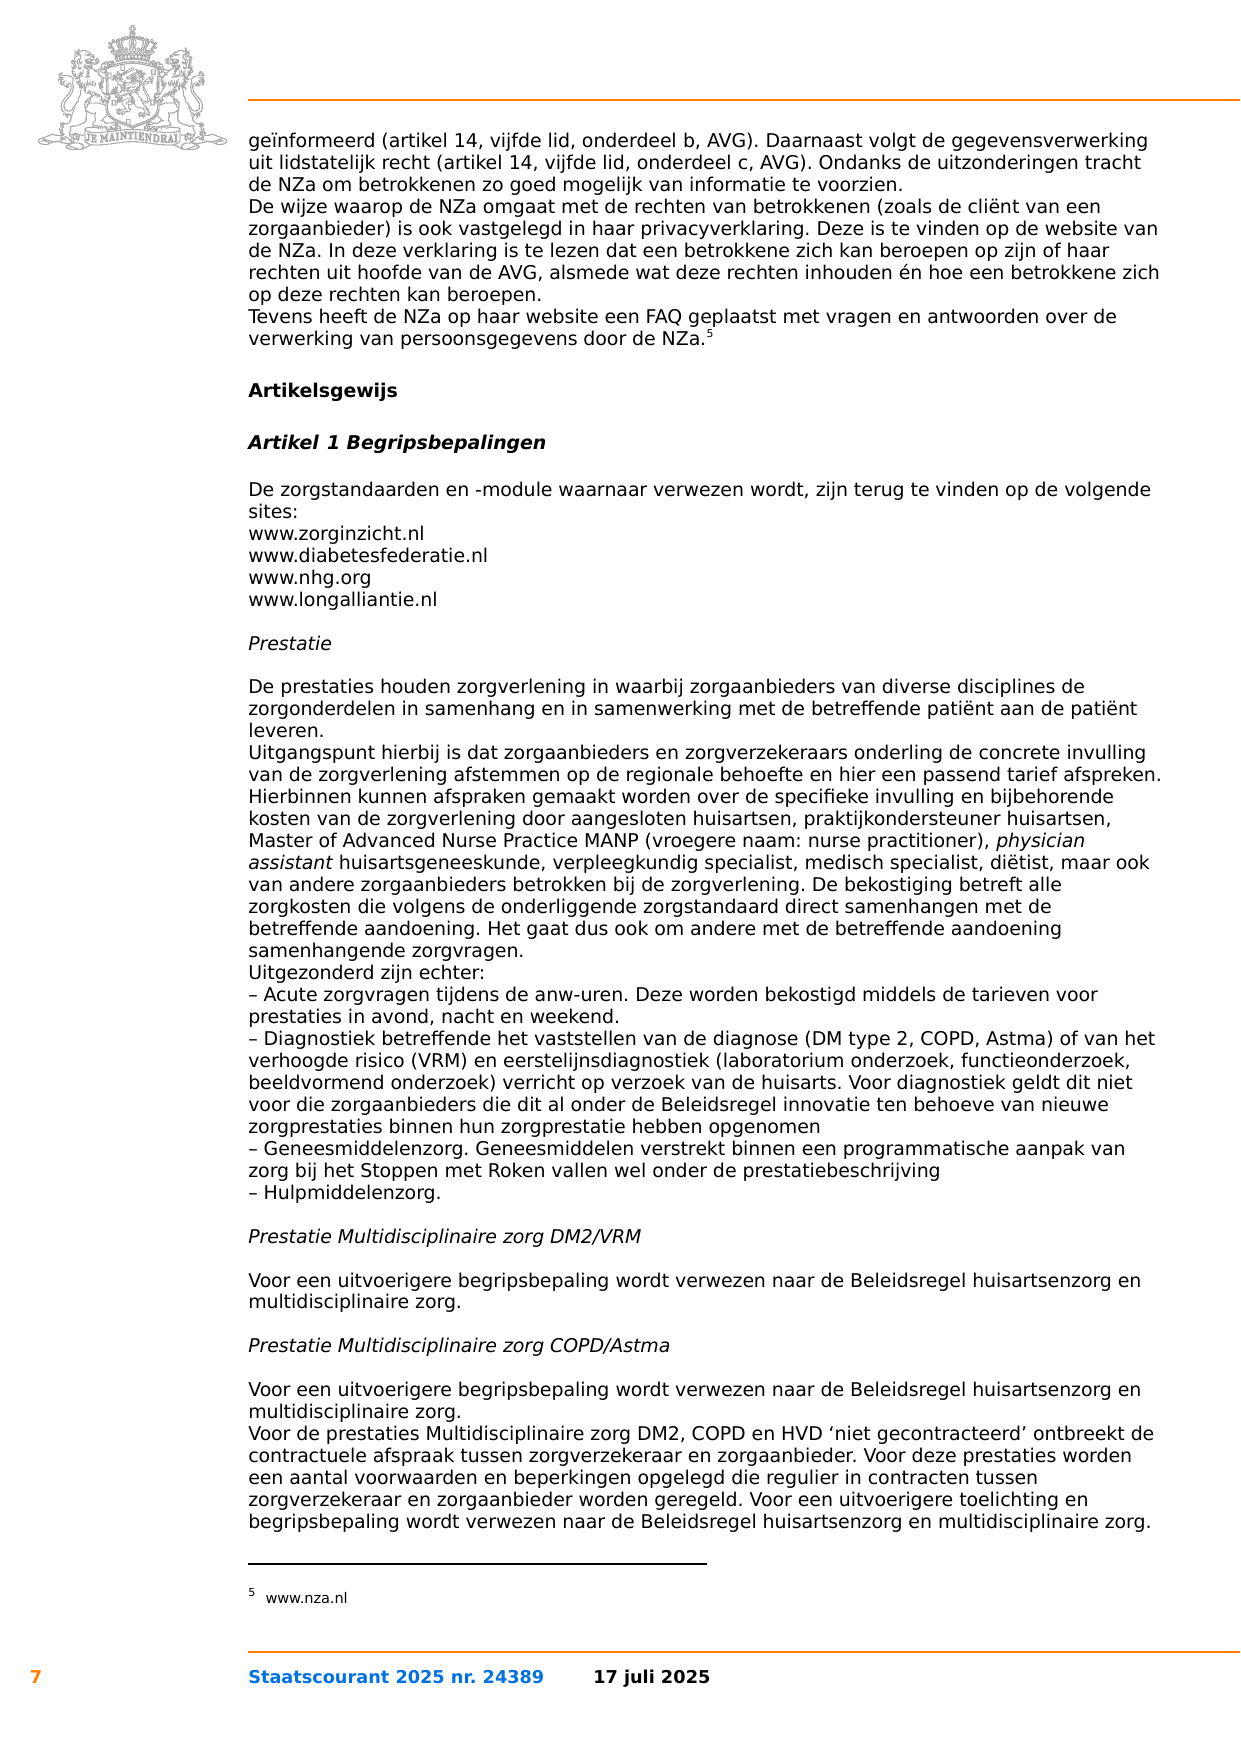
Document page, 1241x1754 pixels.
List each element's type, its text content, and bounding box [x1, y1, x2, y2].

text www.zorginzicht.nl [248, 523, 1163, 544]
text De prestaties houden zorgverlening in waarbij zorgaanbieders van diverse disciplines de zorgonderdelen in samenhang en in samenwerking met de betreffende patiënt aan de patiënt leveren. [248, 676, 1163, 742]
text Voor een uitvoerigere begripsbepaling wordt verwezen naar de Beleidsregel huisartsenzorg en multidisciplinaire zorg. [248, 1379, 1163, 1423]
text – Geneesmiddelenzorg. Geneesmiddelen verstrekt binnen een programmatische aanpak van zorg bij het Stoppen met Roken vallen wel onder de prestatiebeschrijving [248, 1138, 1163, 1182]
text Uitgezonderd zijn echter: [248, 962, 1163, 984]
subtitle Artikelsgewijs [248, 380, 1163, 402]
picture [38, 25, 227, 150]
subtitle Artikel 1 Begripsbepalingen [248, 432, 1163, 454]
text www.diabetesfederatie.nl [248, 544, 1163, 567]
text www.longalliantie.nl [248, 588, 1163, 611]
text – Acute zorgvragen tijdens de anw-uren. Deze worden bekostigd middels de tarieven voor prestaties in avond, nacht en weekend. [248, 984, 1163, 1028]
text Voor een uitvoerigere begripsbepaling wordt verwezen naar de Beleidsregel huisartsenzorg en multidisciplinaire zorg. [248, 1269, 1163, 1313]
subtitle Prestatie Multidisciplinaire zorg DM2/VRM [248, 1226, 1163, 1248]
text www.nhg.org [248, 567, 1163, 588]
subtitle Prestatie Multidisciplinaire zorg COPD/Astma [248, 1335, 1163, 1357]
text geïnformeerd (artikel 14, vijfde lid, onderdeel b, AVG). Daarnaast volgt de gegevensverwerking uit lidstatelijk recht (artikel 14, vijfde lid, onderdeel c, AVG). Ondanks de uitzonderingen tracht de NZa om betrokkenen zo goed mogelijk van informatie te voorzien. [248, 130, 1163, 196]
text Uitgangspunt hierbij is dat zorgaanbieders en zorgverzekeraars onderling de concrete invulling van de zorgverlening afstemmen op de regionale behoefte en hier een passend tarief afspreken. Hierbinnen kunnen afspraken gemaakt worden over de specifieke invulling en bijbehorende kosten van de zorgverlening door aangesloten huisartsen, praktijkondersteuner huisartsen, Master of Advanced Nurse Practice MANP (vroegere naam: nurse practitioner), physician assistant huisartsgeneeskunde, verpleegkundig specialist, medisch specialist, diëtist, maar ook van andere zorgaanbieders betrokken bij de zorgverlening. De bekostiging betreft alle zorgkosten die volgens de onderliggende zorgstandaard direct samenhangen met de betreffende aandoening. Het gaat dus ook om andere met de betreffende aandoening samenhangende zorgvragen. [248, 742, 1163, 962]
text – Hulpmiddelenzorg. [248, 1182, 1163, 1204]
subtitle Prestatie [248, 632, 1163, 654]
text De wijze waarop de NZa omgaat met de rechten van betrokkenen (zoals de cliënt van een zorgaanbieder) is ook vastgelegd in haar privacyverklaring. Deze is te vinden op de website van de NZa. In deze verklaring is te lezen dat een betrokkene zich kan beroepen op zijn of haar rechten uit hoofde van de AVG, alsmede wat deze rechten inhouden én hoe een betrokkene zich op deze rechten kan beroepen. [248, 196, 1163, 306]
text Voor de prestaties Multidisciplinaire zorg DM2, COPD en HVD ‘niet gecontracteerd’ ontbreekt de contractuele afspraak tussen zorgverzekeraar en zorgaanbieder. Voor deze prestaties worden een aantal voorwaarden en beperkingen opgelegd die regulier in contracten tussen zorgverzekeraar en zorgaanbieder worden geregeld. Voor een uitvoerigere toelichting en begripsbepaling wordt verwezen naar de Beleidsregel huisartsenzorg en multidisciplinaire zorg. [248, 1423, 1163, 1533]
text – Diagnostiek betreffende het vaststellen van de diagnose (DM type 2, COPD, Astma) of van het verhoogde risico (VRM) en eerstelijnsdiagnostiek (laboratorium onderzoek, functieonderzoek, beeldvormend onderzoek) verricht op verzoek van de huisarts. Voor diagnostiek geldt dit niet voor die zorgaanbieders die dit al onder de Beleidsregel innovatie ten behoeve van nieuwe zorgprestaties binnen hun zorgprestatie hebben opgenomen [248, 1028, 1163, 1138]
text Tevens heeft de NZa op haar website een FAQ geplaatst met vragen en antwoorden over de verwerking van persoonsgegevens door de NZa. [248, 306, 1163, 350]
text De zorgstandaarden en -module waarnaar verwezen wordt, zijn terug te vinden op de volgende sites: [248, 479, 1163, 523]
text www.nza.nl [248, 1586, 1163, 1608]
